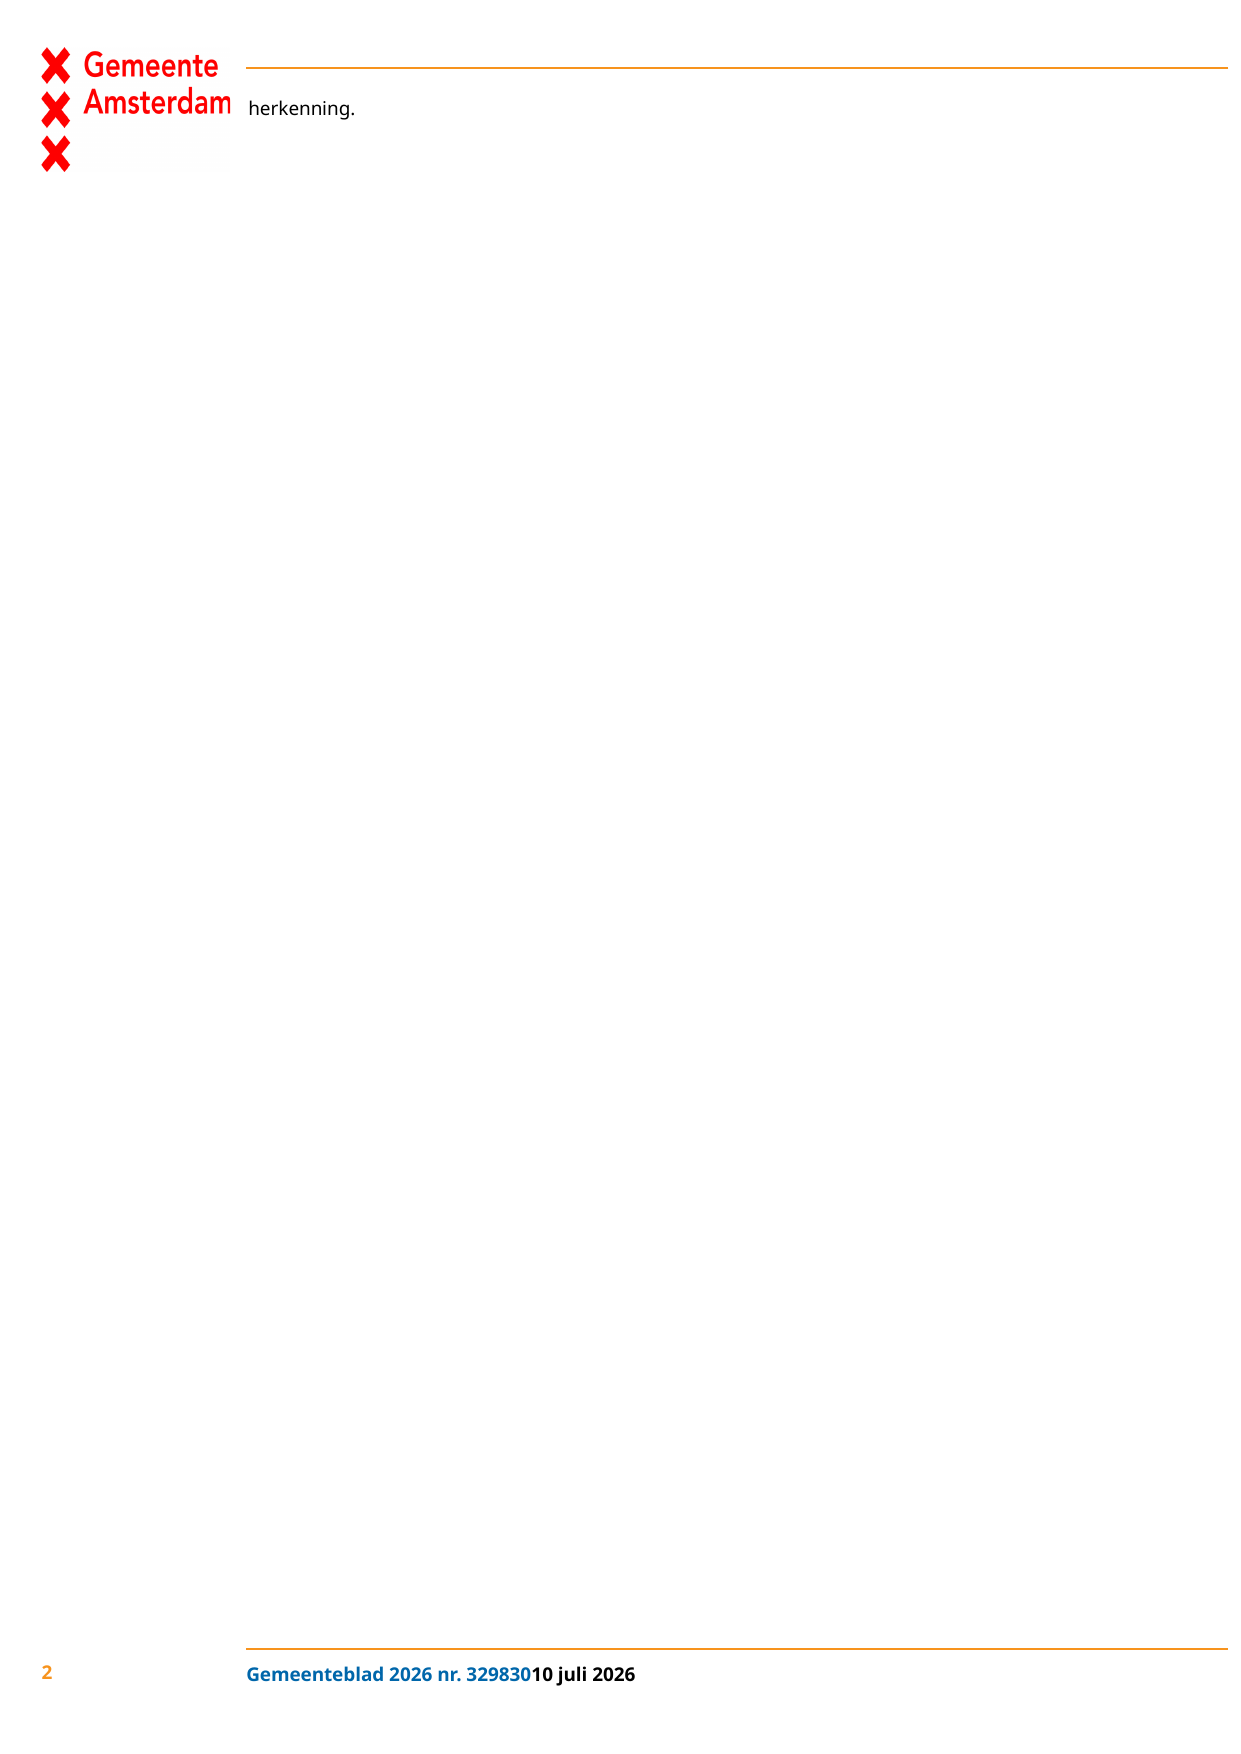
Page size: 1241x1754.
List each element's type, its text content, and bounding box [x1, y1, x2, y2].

text herkenning. [248, 95, 1152, 121]
picture [41, 47, 231, 172]
